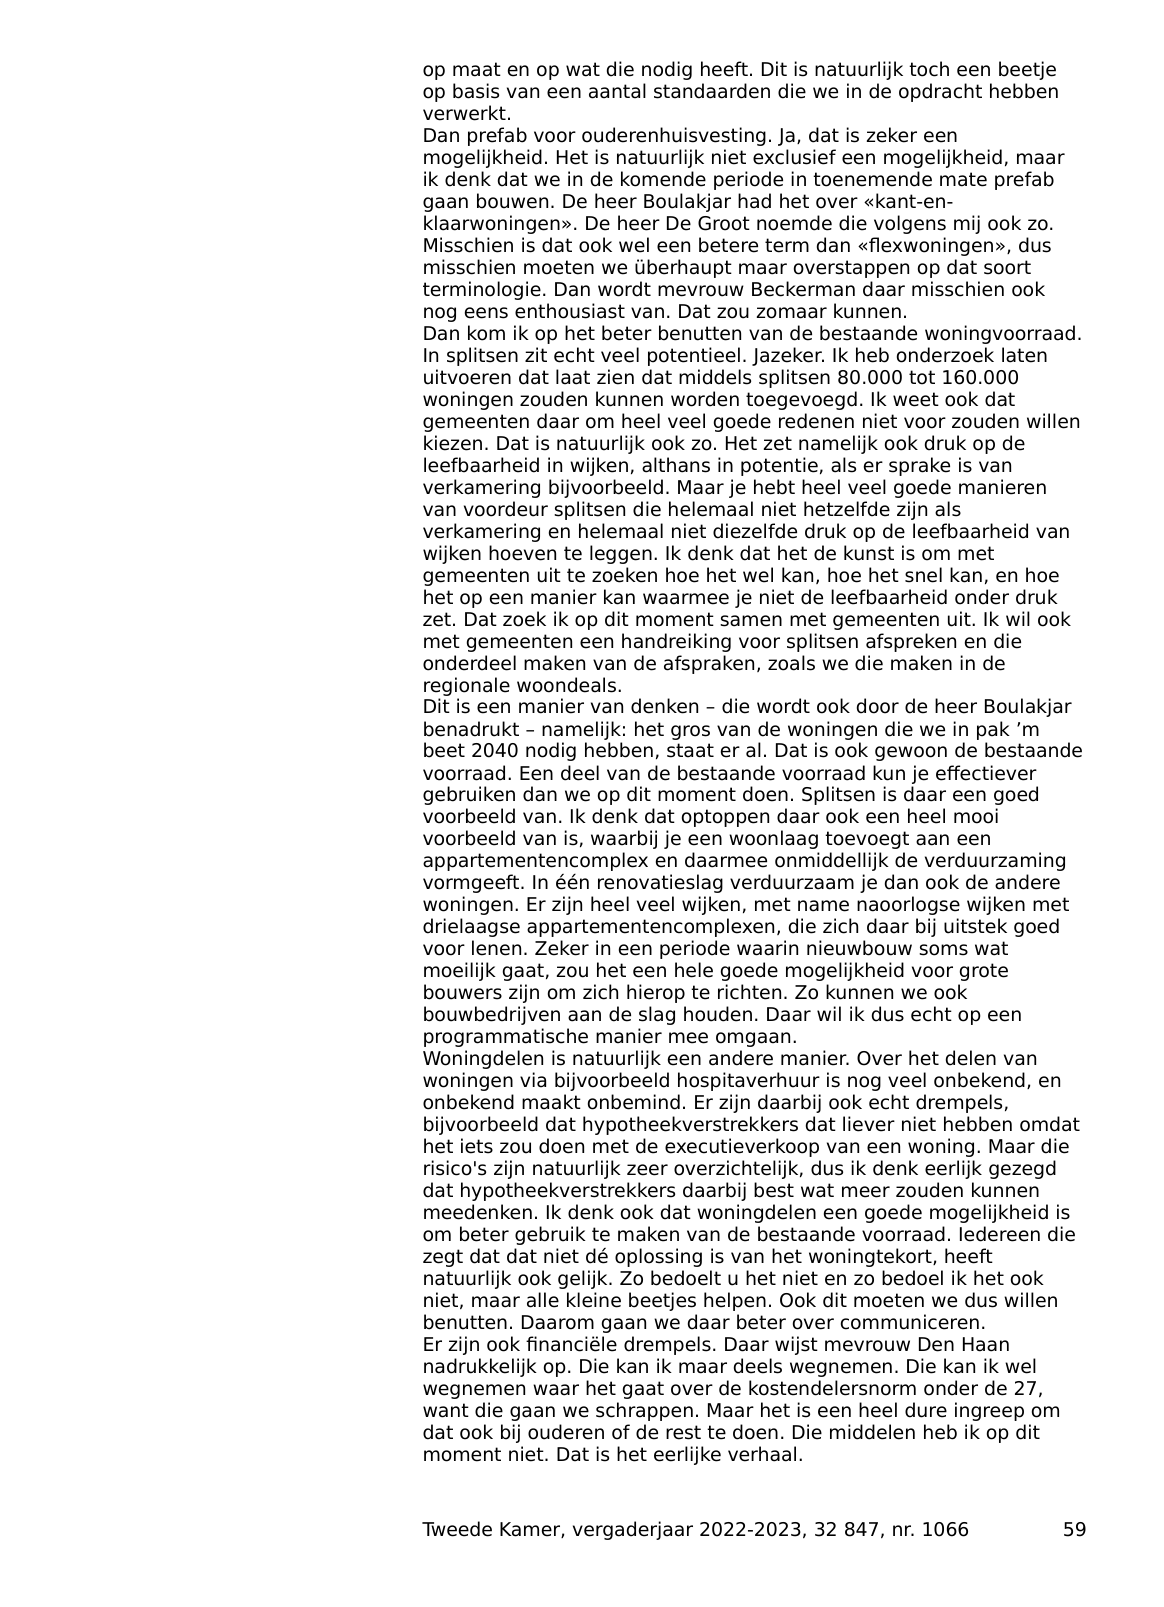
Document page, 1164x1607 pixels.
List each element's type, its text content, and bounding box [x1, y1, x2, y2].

text op maat en op wat die nodig heeft. Dit is natuurlijk toch een beetje op basis van een aantal standaarden die we in de opdracht hebben verwerkt. [422, 59, 1087, 125]
text Dan prefab voor ouderenhuisvesting. Ja, dat is zeker een mogelijkheid. Het is natuurlijk niet exclusief een mogelijkheid, maar ik denk dat we in de komende periode in toenemende mate prefab gaan bouwen. De heer Boulakjar had het over «kant-en-klaarwoningen». De heer De Groot noemde die volgens mij ook zo. Misschien is dat ook wel een betere term dan «flexwoningen», dus misschien moeten we überhaupt maar overstappen op dat soort terminologie. Dan wordt mevrouw Beckerman daar misschien ook nog eens enthousiast van. Dat zou zomaar kunnen. [422, 125, 1087, 323]
text Dan kom ik op het beter benutten van de bestaande woningvoorraad. In splitsen zit echt veel potentieel. Jazeker. Ik heb onderzoek laten uitvoeren dat laat zien dat middels splitsen 80.000 tot 160.000 woningen zouden kunnen worden toegevoegd. Ik weet ook dat gemeenten daar om heel veel goede redenen niet voor zouden willen kiezen. Dat is natuurlijk ook zo. Het zet namelijk ook druk op de leefbaarheid in wijken, althans in potentie, als er sprake is van verkamering bijvoorbeeld. Maar je hebt heel veel goede manieren van voordeur splitsen die helemaal niet hetzelfde zijn als verkamering en helemaal niet diezelfde druk op de leefbaarheid van wijken hoeven te leggen. Ik denk dat het de kunst is om met gemeenten uit te zoeken hoe het wel kan, hoe het snel kan, en hoe het op een manier kan waarmee je niet de leefbaarheid onder druk zet. Dat zoek ik op dit moment samen met gemeenten uit. Ik wil ook met gemeenten een handreiking voor splitsen afspreken en die onderdeel maken van de afspraken, zoals we die maken in de regionale woondeals. [422, 323, 1087, 696]
text Dit is een manier van denken – die wordt ook door de heer Boulakjar benadrukt – namelijk: het gros van de woningen die we in pak ’m beet 2040 nodig hebben, staat er al. Dat is ook gewoon de bestaande voorraad. Een deel van de bestaande voorraad kun je effectiever gebruiken dan we op dit moment doen. Splitsen is daar een goed voorbeeld van. Ik denk dat optoppen daar ook een heel mooi voorbeeld van is, waarbij je een woonlaag toevoegt aan een appartementencomplex en daarmee onmiddellijk de verduurzaming vormgeeft. In één renovatieslag verduurzaam je dan ook de andere woningen. Er zijn heel veel wijken, met name naoorlogse wijken met drielaagse appartementencomplexen, die zich daar bij uitstek goed voor lenen. Zeker in een periode waarin nieuwbouw soms wat moeilijk gaat, zou het een hele goede mogelijkheid voor grote bouwers zijn om zich hierop te richten. Zo kunnen we ook bouwbedrijven aan de slag houden. Daar wil ik dus echt op een programmatische manier mee omgaan. [422, 696, 1087, 1048]
text Er zijn ook financiële drempels. Daar wijst mevrouw Den Haan nadrukkelijk op. Die kan ik maar deels wegnemen. Die kan ik wel wegnemen waar het gaat over de kostendelersnorm onder de 27, want die gaan we schrappen. Maar het is een heel dure ingreep om dat ook bij ouderen of de rest te doen. Die middelen heb ik op dit moment niet. Dat is het eerlijke verhaal. [422, 1334, 1087, 1466]
text Woningdelen is natuurlijk een andere manier. Over het delen van woningen via bijvoorbeeld hospitaverhuur is nog veel onbekend, en onbekend maakt onbemind. Er zijn daarbij ook echt drempels, bijvoorbeeld dat hypotheekverstrekkers dat liever niet hebben omdat het iets zou doen met de executieverkoop van een woning. Maar die risico's zijn natuurlijk zeer overzichtelijk, dus ik denk eerlijk gezegd dat hypotheekverstrekkers daarbij best wat meer zouden kunnen meedenken. Ik denk ook dat woningdelen een goede mogelijkheid is om beter gebruik te maken van de bestaande voorraad. Iedereen die zegt dat dat niet dé oplossing is van het woningtekort, heeft natuurlijk ook gelijk. Zo bedoelt u het niet en zo bedoel ik het ook niet, maar alle kleine beetjes helpen. Ook dit moeten we dus willen benutten. Daarom gaan we daar beter over communiceren. [422, 1048, 1087, 1334]
